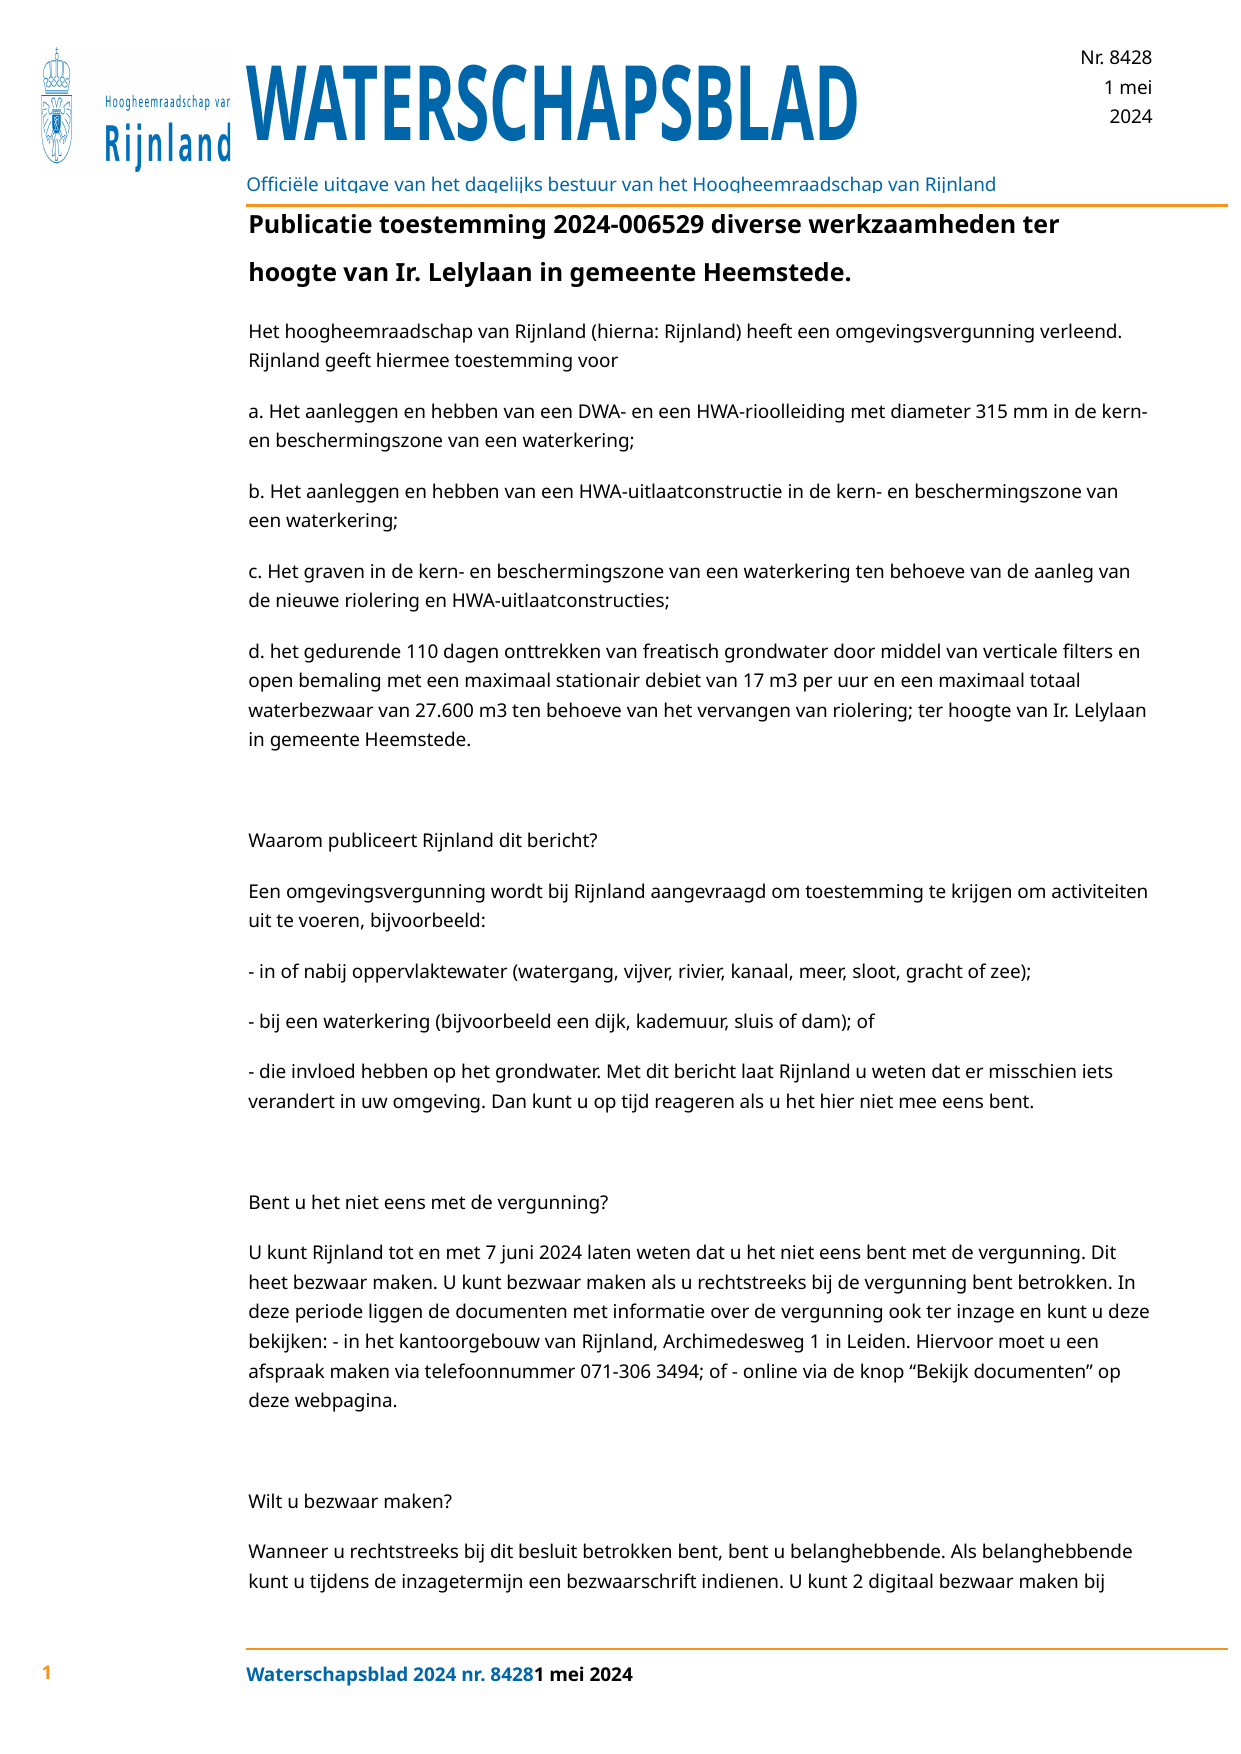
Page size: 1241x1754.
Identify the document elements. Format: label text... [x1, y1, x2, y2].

text Het hoogheemraadschap van Rijnland (hierna: Rijnland) heeft een omgevingsvergunning verleend. Rijnland geeft hiermee toestemming voor [248, 318, 1152, 373]
picture [41, 47, 231, 172]
text U kunt Rijnland tot en met 7 juni 2024 laten weten dat u het niet eens bent met de vergunning. Dit heet bezwaar maken. U kunt bezwaar maken als u rechtstreeks bij de vergunning bent betrokken. In deze periode liggen de documenten met informatie over de vergunning ook ter inzage en kunt u deze bekijken: - in het kantoorgebouw van Rijnland, Archimedesweg 1 in Leiden. Hiervoor moet u een afspraak maken via telefoonnummer 071-306 3494; of - online via de knop “Bekijk documenten” op deze webpagina. [248, 1239, 1152, 1413]
text Wanneer u rechtstreeks bij dit besluit betrokken bent, bent u belanghebbende. Als belanghebbende kunt u tijdens de inzagetermijn een bezwaarschrift indienen. U kunt 2 digitaal bezwaar maken bij [248, 1539, 1152, 1594]
text Waarom publiceert Rijnland dit bericht? [248, 827, 1152, 853]
text - die invloed hebben op het grondwater. Met dit bericht laat Rijnland u weten dat er misschien iets verandert in uw omgeving. Dan kunt u op tijd reageren als u het hier niet mee eens bent. [248, 1059, 1152, 1114]
text a. Het aanleggen en hebben van een DWA- en een HWA-rioolleiding met diameter 315 mm in de kern- en beschermingszone van een waterkering; [248, 398, 1152, 453]
text Publicatie toestemming 2024-006529 diverse werkzaamheden ter hoogte van Ir. Lelylaan in gemeente Heemstede. [248, 207, 1152, 288]
text d. het gedurende 110 dagen onttrekken van freatisch grondwater door middel van verticale filters en open bemaling met een maximaal stationair debiet van 17 m3 per uur en een maximaal totaal waterbezwaar van 27.600 m3 ten behoeve van het vervangen van riolering; ter hoogte van Ir. Lelylaan in gemeente Heemstede. [248, 638, 1152, 752]
text Een omgevingsvergunning wordt bij Rijnland aangevraagd om toestemming te krijgen om activiteiten uit te voeren, bijvoorbeeld: [248, 878, 1152, 933]
text Wilt u bezwaar maken? [248, 1488, 1152, 1514]
text Bent u het niet eens met de vergunning? [248, 1189, 1152, 1215]
text b. Het aanleggen en hebben van een HWA-uitlaatconstructie in de kern- en beschermingszone van een waterkering; [248, 478, 1152, 533]
text c. Het graven in de kern- en beschermingszone van een waterkering ten behoeve van de aanleg van de nieuwe riolering en HWA-uitlaatconstructies; [248, 558, 1152, 613]
text - bij een waterkering (bijvoorbeeld een dijk, kademuur, sluis of dam); of [248, 1008, 1152, 1034]
text - in of nabij oppervlaktewater (watergang, vijver, rivier, kanaal, meer, sloot, gracht of zee); [248, 958, 1152, 984]
